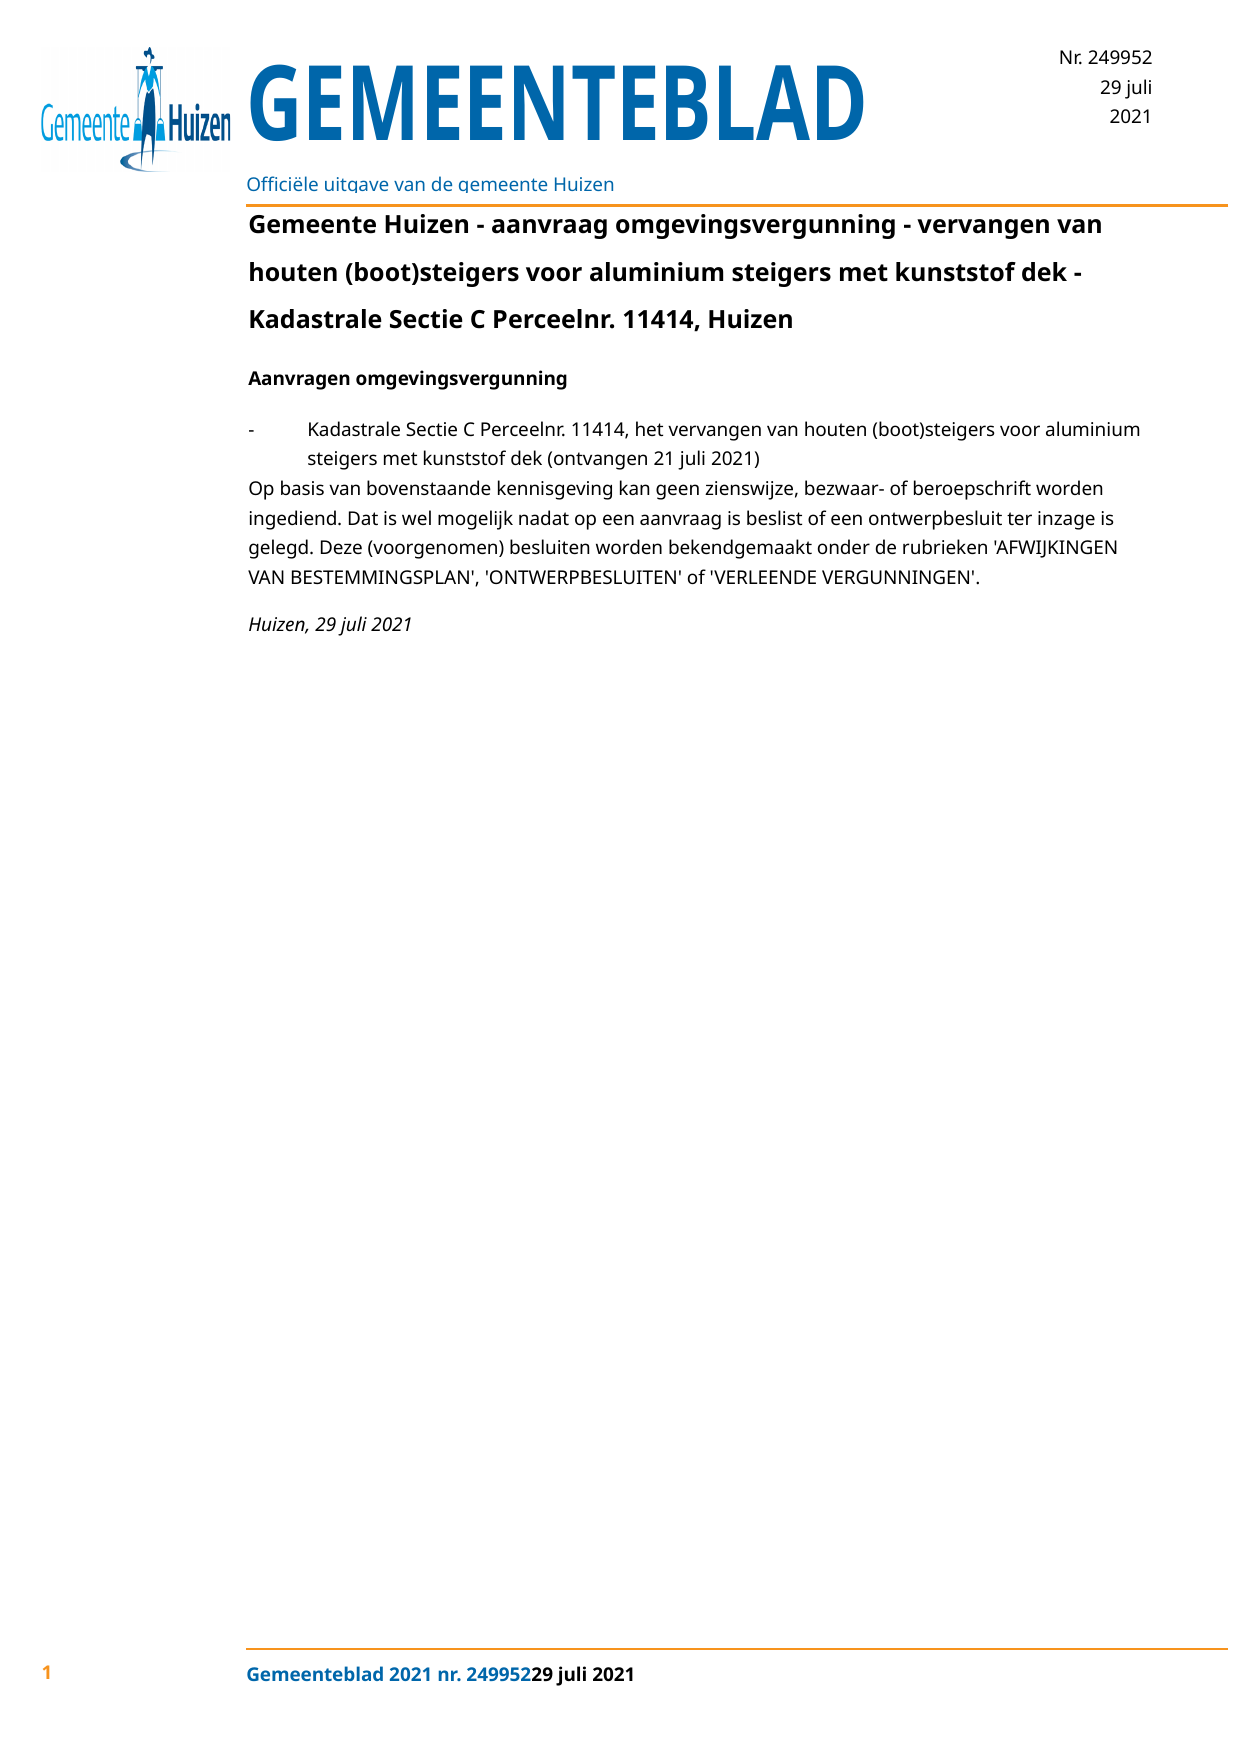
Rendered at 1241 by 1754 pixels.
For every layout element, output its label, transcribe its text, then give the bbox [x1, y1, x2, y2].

text Aanvragen omgevingsvergunning [248, 366, 1152, 391]
text Huizen, 29 juli 2021 [248, 612, 1152, 637]
text Op basis van bovenstaande kennisgeving kan geen zienswijze, bezwaar- of beroepschrift worden ingediend. Dat is wel mogelijk nadat op een aanvraag is beslist of een ontwerpbesluit ter inzage is gelegd. Deze (voorgenomen) besluiten worden bekendgemaakt onder de rubrieken 'AFWIJKINGEN VAN BESTEMMINGSPLAN', 'ONTWERPBESLUITEN' of 'VERLEENDE VERGUNNINGEN'. [248, 475, 1152, 589]
picture [41, 47, 231, 172]
list Kadastrale Sectie C Perceelnr. 11414, het vervangen van houten (boot)steigers voor aluminium steigers met kunststof dek (ontvangen 21 juli 2021) [248, 416, 1152, 471]
text Gemeente Huizen - aanvraag omgevingsvergunning - vervangen van houten (boot)steigers voor aluminium steigers met kunststof dek - Kadastrale Sectie C Perceelnr. 11414, Huizen [248, 207, 1152, 336]
